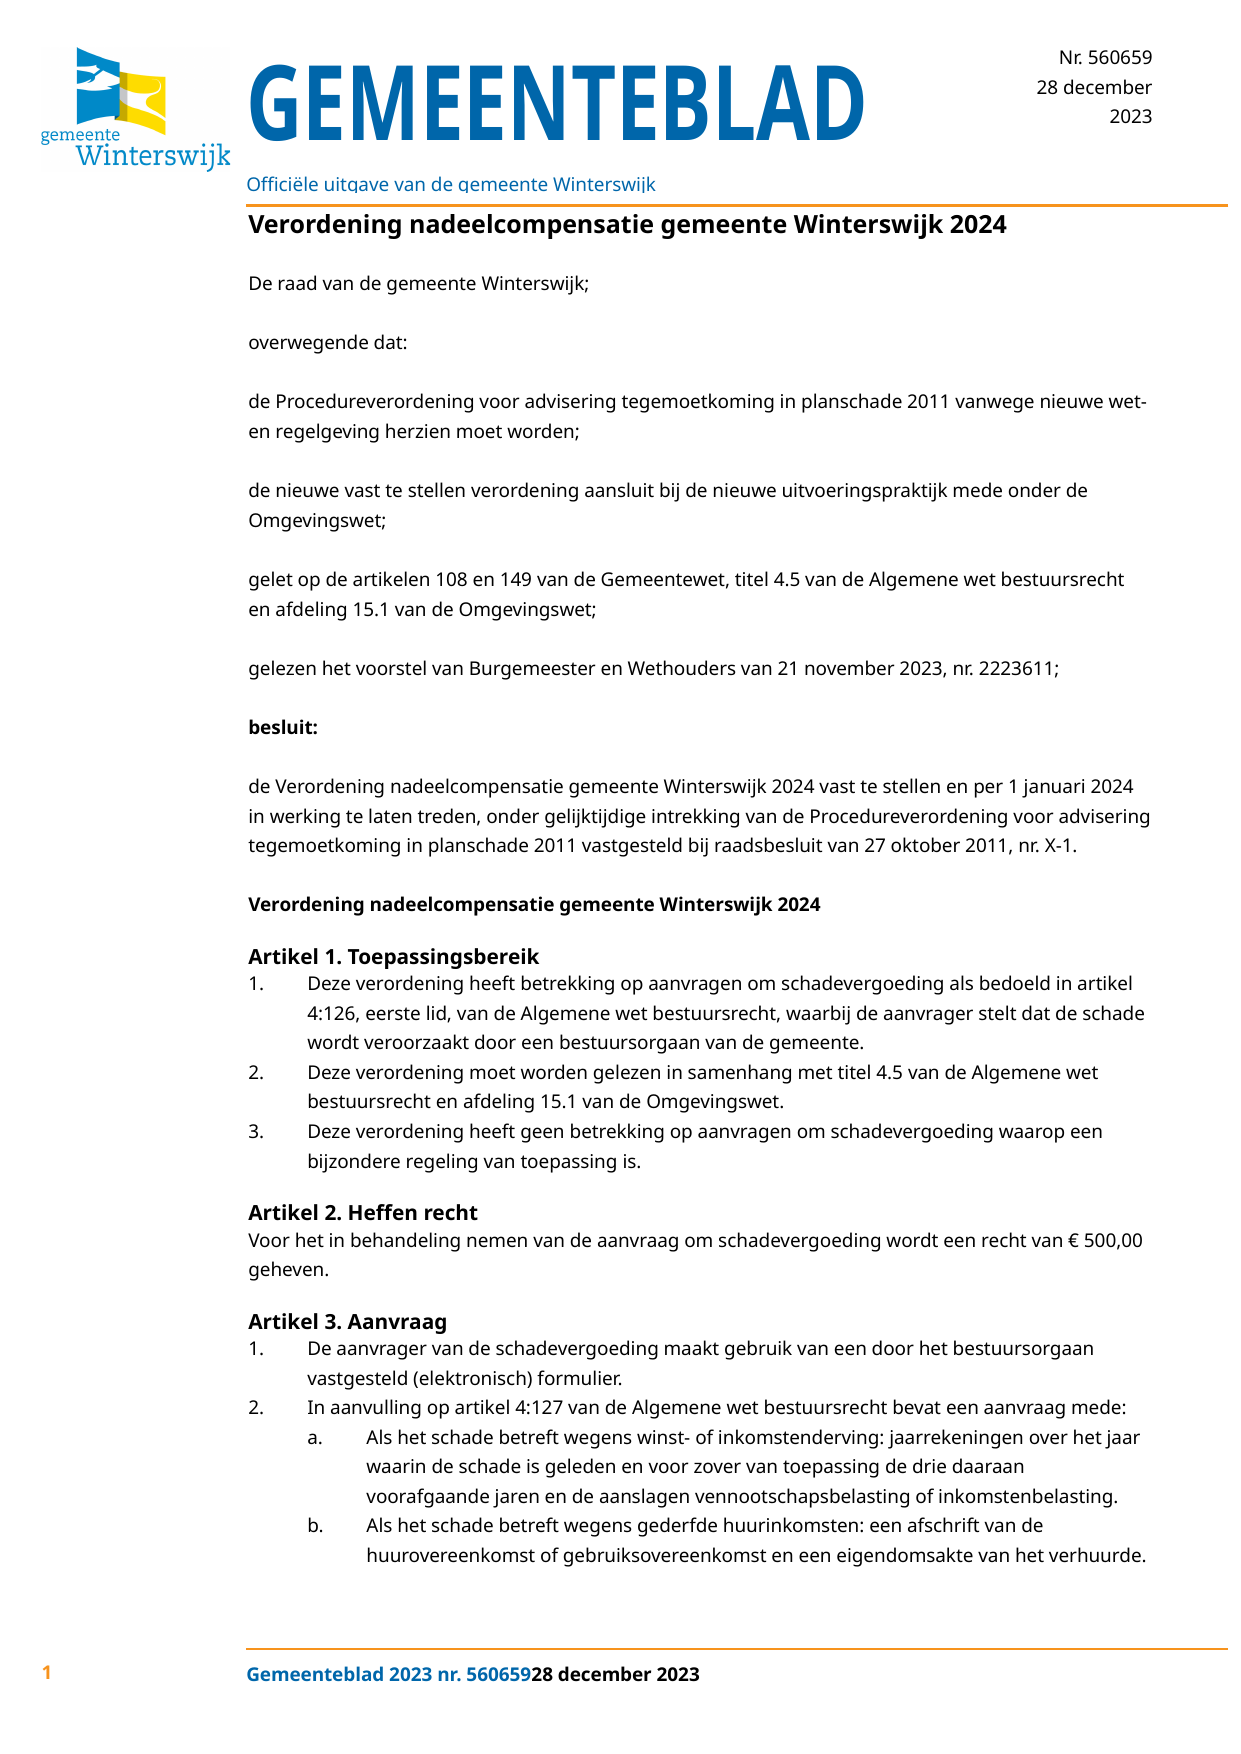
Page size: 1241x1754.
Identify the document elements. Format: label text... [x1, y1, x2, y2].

text de nieuwe vast te stellen verordening aansluit bij de nieuwe uitvoeringspraktijk mede onder de Omgevingswet; [248, 477, 1152, 533]
text overwegende dat: [248, 329, 1152, 355]
list Deze verordening heeft geen betrekking op aanvragen om schadevergoeding waarop een bijzondere regeling van toepassing is. [248, 1118, 1152, 1174]
list De aanvrager van de schadevergoeding maakt gebruik van een door het bestuursorgaan vastgesteld (elektronisch) formulier. [248, 1335, 1152, 1391]
text Artikel 1. Toepassingsbereik [248, 942, 1152, 970]
text Artikel 3. Aanvraag [248, 1307, 1152, 1335]
list Als het schade betreft wegens winst- of inkomstenderving: jaarrekeningen over het jaar waarin de schade is geleden en voor zover van toepassing de drie daaraan voorafgaande jaren en de aanslagen vennootschapsbelasting of inkomstenbelasting. [307, 1424, 1152, 1509]
text De raad van de gemeente Winterswijk; [248, 270, 1152, 296]
text gelezen het voorstel van Burgemeester en Wethouders van 21 november 2023, nr. 2223611; [248, 655, 1152, 681]
text de Procedureverordening voor advisering tegemoetkoming in planschade 2011 vanwege nieuwe wet- en regelgeving herzien moet worden; [248, 389, 1152, 444]
list Deze verordening heeft betrekking op aanvragen om schadevergoeding als bedoeld in artikel 4:126, eerste lid, van de Algemene wet bestuursrecht, waarbij de aanvrager stelt dat de schade wordt veroorzaakt door een bestuursorgaan van de gemeente. [248, 970, 1152, 1055]
list Als het schade betreft wegens gederfde huurinkomsten: een afschrift van de huurovereenkomst of gebruiksovereenkomst en een eigendomsakte van het verhuurde. [307, 1513, 1152, 1568]
picture [41, 47, 231, 172]
text de Verordening nadeelcompensatie gemeente Winterswijk 2024 vast te stellen en per 1 januari 2024 in werking te laten treden, onder gelijktijdige intrekking van de Procedureverordening voor advisering tegemoetkoming in planschade 2011 vastgesteld bij raadsbesluit van 27 oktober 2011, nr. X-1. [248, 773, 1152, 858]
text Voor het in behandeling nemen van de aanvraag om schadevergoeding wordt een recht van € 500,00 geheven. [248, 1227, 1152, 1282]
list In aanvulling op artikel 4:127 van de Algemene wet bestuursrecht bevat een aanvraag mede: [248, 1394, 1152, 1420]
text Verordening nadeelcompensatie gemeente Winterswijk 2024 [248, 207, 1152, 241]
text gelet op de artikelen 108 en 149 van de Gemeentewet, titel 4.5 van de Algemene wet bestuursrecht en afdeling 15.1 van de Omgevingswet; [248, 566, 1152, 621]
text Artikel 2. Heffen recht [248, 1198, 1152, 1227]
picture [225, 153, 231, 162]
text besluit: [248, 714, 1152, 740]
text Verordening nadeelcompensatie gemeente Winterswijk 2024 [248, 892, 1152, 917]
list Deze verordening moet worden gelezen in samenhang met titel 4.5 van de Algemene wet bestuursrecht en afdeling 15.1 van de Omgevingswet. [248, 1059, 1152, 1114]
